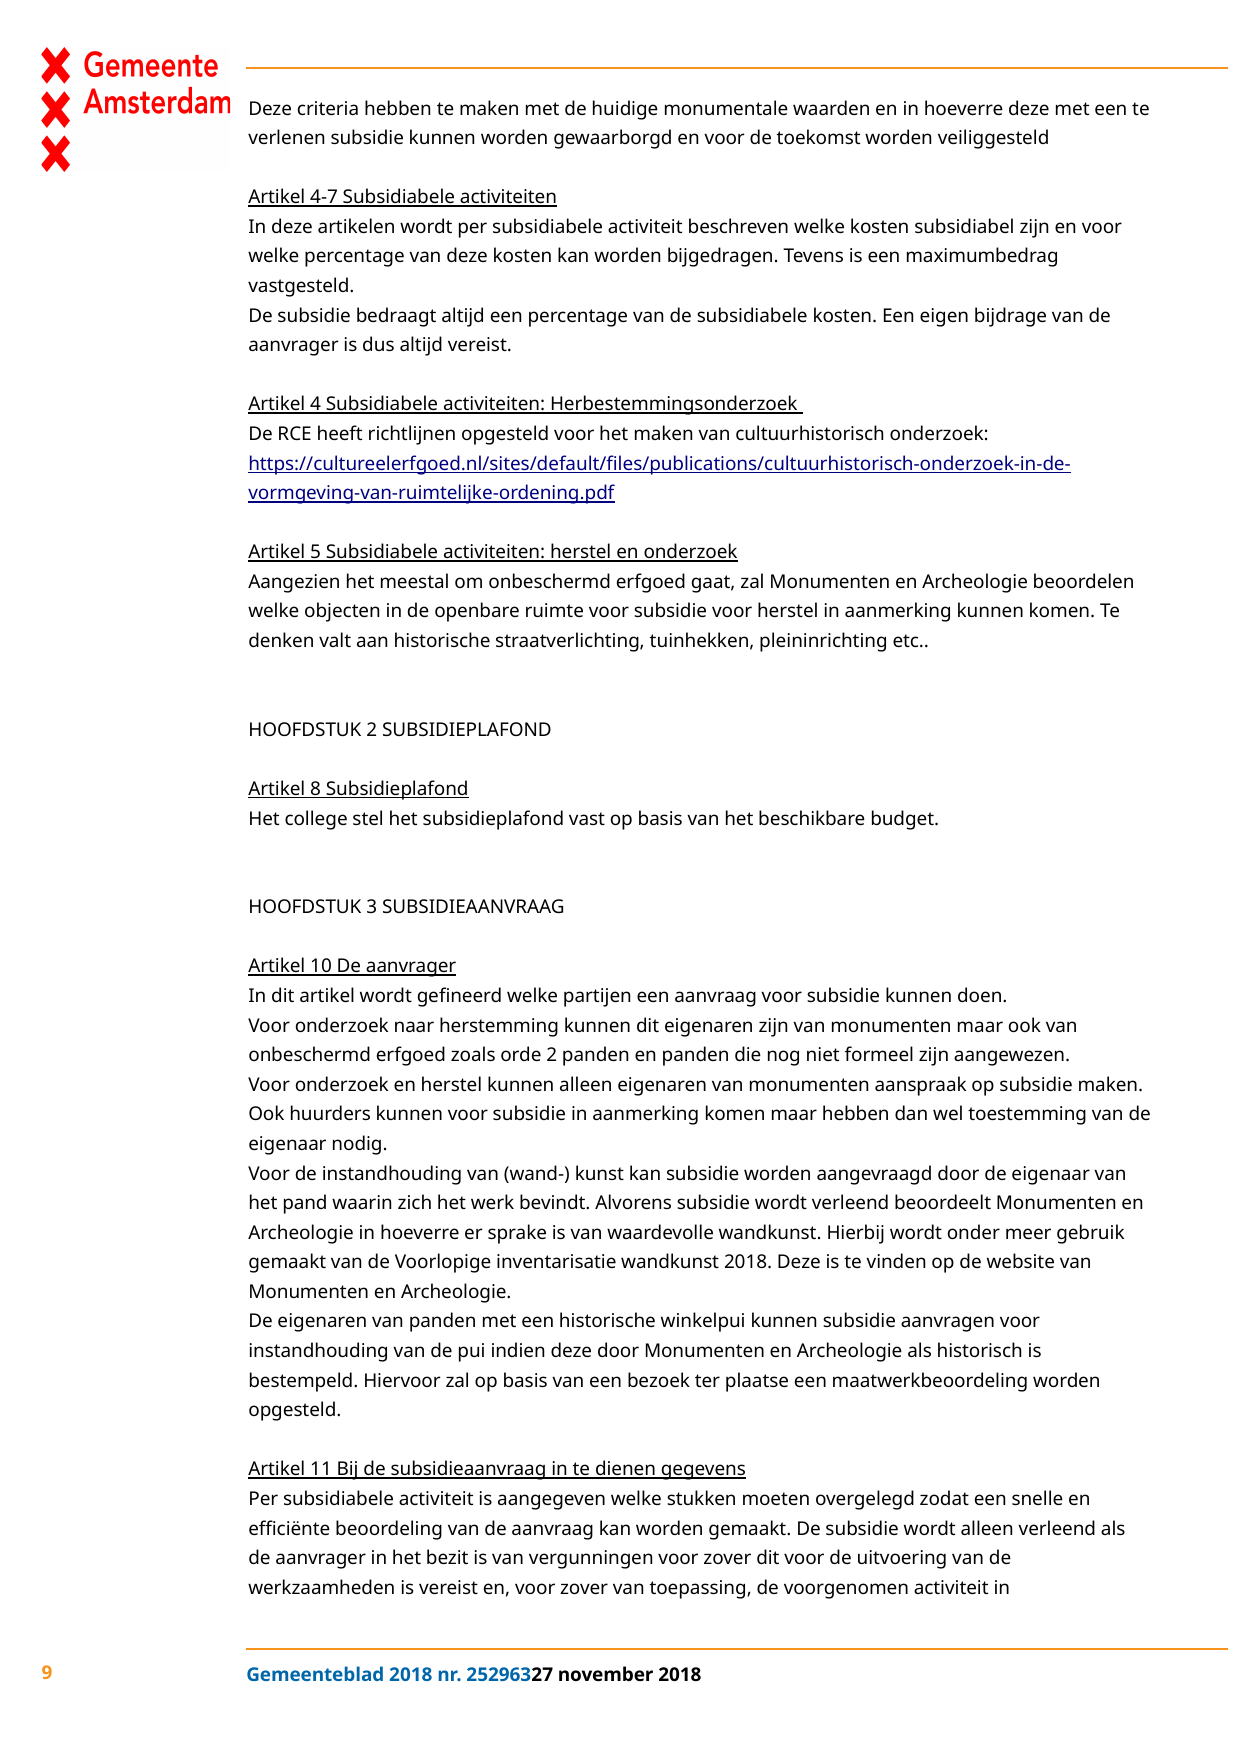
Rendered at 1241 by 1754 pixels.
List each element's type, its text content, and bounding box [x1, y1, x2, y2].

text Aangezien het meestal om onbeschermd erfgoed gaat, zal Monumenten en Archeologie beoordelen welke objecten in de openbare ruimte voor subsidie voor herstel in aanmerking kunnen komen. Te denken valt aan historische straatverlichting, tuinhekken, pleininrichting etc.. [248, 568, 1152, 653]
text In dit artikel wordt gefineerd welke partijen een aanvraag voor subsidie kunnen doen. [248, 982, 1152, 1008]
text De subsidie bedraagt altijd een percentage van de subsidiabele kosten. Een eigen bijdrage van de aanvrager is dus altijd vereist. [248, 302, 1152, 357]
text Voor onderzoek naar herstemming kunnen dit eigenaren zijn van monumenten maar ook van onbeschermd erfgoed zoals orde 2 panden en panden die nog niet formeel zijn aangewezen. [248, 1012, 1152, 1067]
text Artikel 8 Subsidieplafond [248, 775, 1152, 801]
text Artikel 5 Subsidiabele activiteiten: herstel en onderzoek [248, 538, 1152, 564]
text Per subsidiabele activiteit is aangegeven welke stukken moeten overgelegd zodat een snelle en efficiënte beoordeling van de aanvraag kan worden gemaakt. De subsidie wordt alleen verleend als de aanvrager in het bezit is van vergunningen voor zover dit voor de uitvoering van de werkzaamheden is vereist en, voor zover van toepassing, de voorgenomen activiteit in [248, 1485, 1152, 1600]
text HOOFDSTUK 2 SUBSIDIEPLAFOND [248, 716, 1152, 742]
picture [41, 47, 231, 172]
text De eigenaren van panden met een historische winkelpui kunnen subsidie aanvragen voor instandhouding van de pui indien deze door Monumenten en Archeologie als historisch is bestempeld. Hiervoor zal op basis van een bezoek ter plaatse een maatwerkbeoordeling worden opgesteld. [248, 1308, 1152, 1422]
text HOOFDSTUK 3 SUBSIDIEAANVRAAG [248, 893, 1152, 919]
text Artikel 4 Subsidiabele activiteiten: Herbestemmingsonderzoek [248, 391, 1152, 416]
text Artikel 4-7 Subsidiabele activiteiten [248, 183, 1152, 209]
text Voor onderzoek en herstel kunnen alleen eigenaren van monumenten aanspraak op subsidie maken. Ook huurders kunnen voor subsidie in aanmerking komen maar hebben dan wel toestemming van de eigenaar nodig. [248, 1071, 1152, 1156]
text De RCE heeft richtlijnen opgesteld voor het maken van cultuurhistorisch onderzoek: https://cultureelerfgoed.nl/sites/default/files/publications/cultuurhistorisch-onderzoek-in-de-vormgeving-van-ruimtelijke-ordening.pdf [248, 420, 1152, 505]
text In deze artikelen wordt per subsidiabele activiteit beschreven welke kosten subsidiabel zijn en voor welke percentage van deze kosten kan worden bijgedragen. Tevens is een maximumbedrag vastgesteld. [248, 213, 1152, 298]
text Voor de instandhouding van (wand-) kunst kan subsidie worden aangevraagd door de eigenaar van het pand waarin zich het werk bevindt. Alvorens subsidie wordt verleend beoordeelt Monumenten en Archeologie in hoeverre er sprake is van waardevolle wandkunst. Hierbij wordt onder meer gebruik gemaakt van de Voorlopige inventarisatie wandkunst 2018. Deze is te vinden op de website van Monumenten en Archeologie. [248, 1160, 1152, 1304]
text Artikel 11 Bij de subsidieaanvraag in te dienen gegevens [248, 1456, 1152, 1481]
text Deze criteria hebben te maken met de huidige monumentale waarden en in hoeverre deze met een te verlenen subsidie kunnen worden gewaarborgd en voor de toekomst worden veiliggesteld [248, 95, 1152, 150]
text Artikel 10 De aanvrager [248, 953, 1152, 978]
text Het college stel het subsidieplafond vast op basis van het beschikbare budget. [248, 805, 1152, 831]
